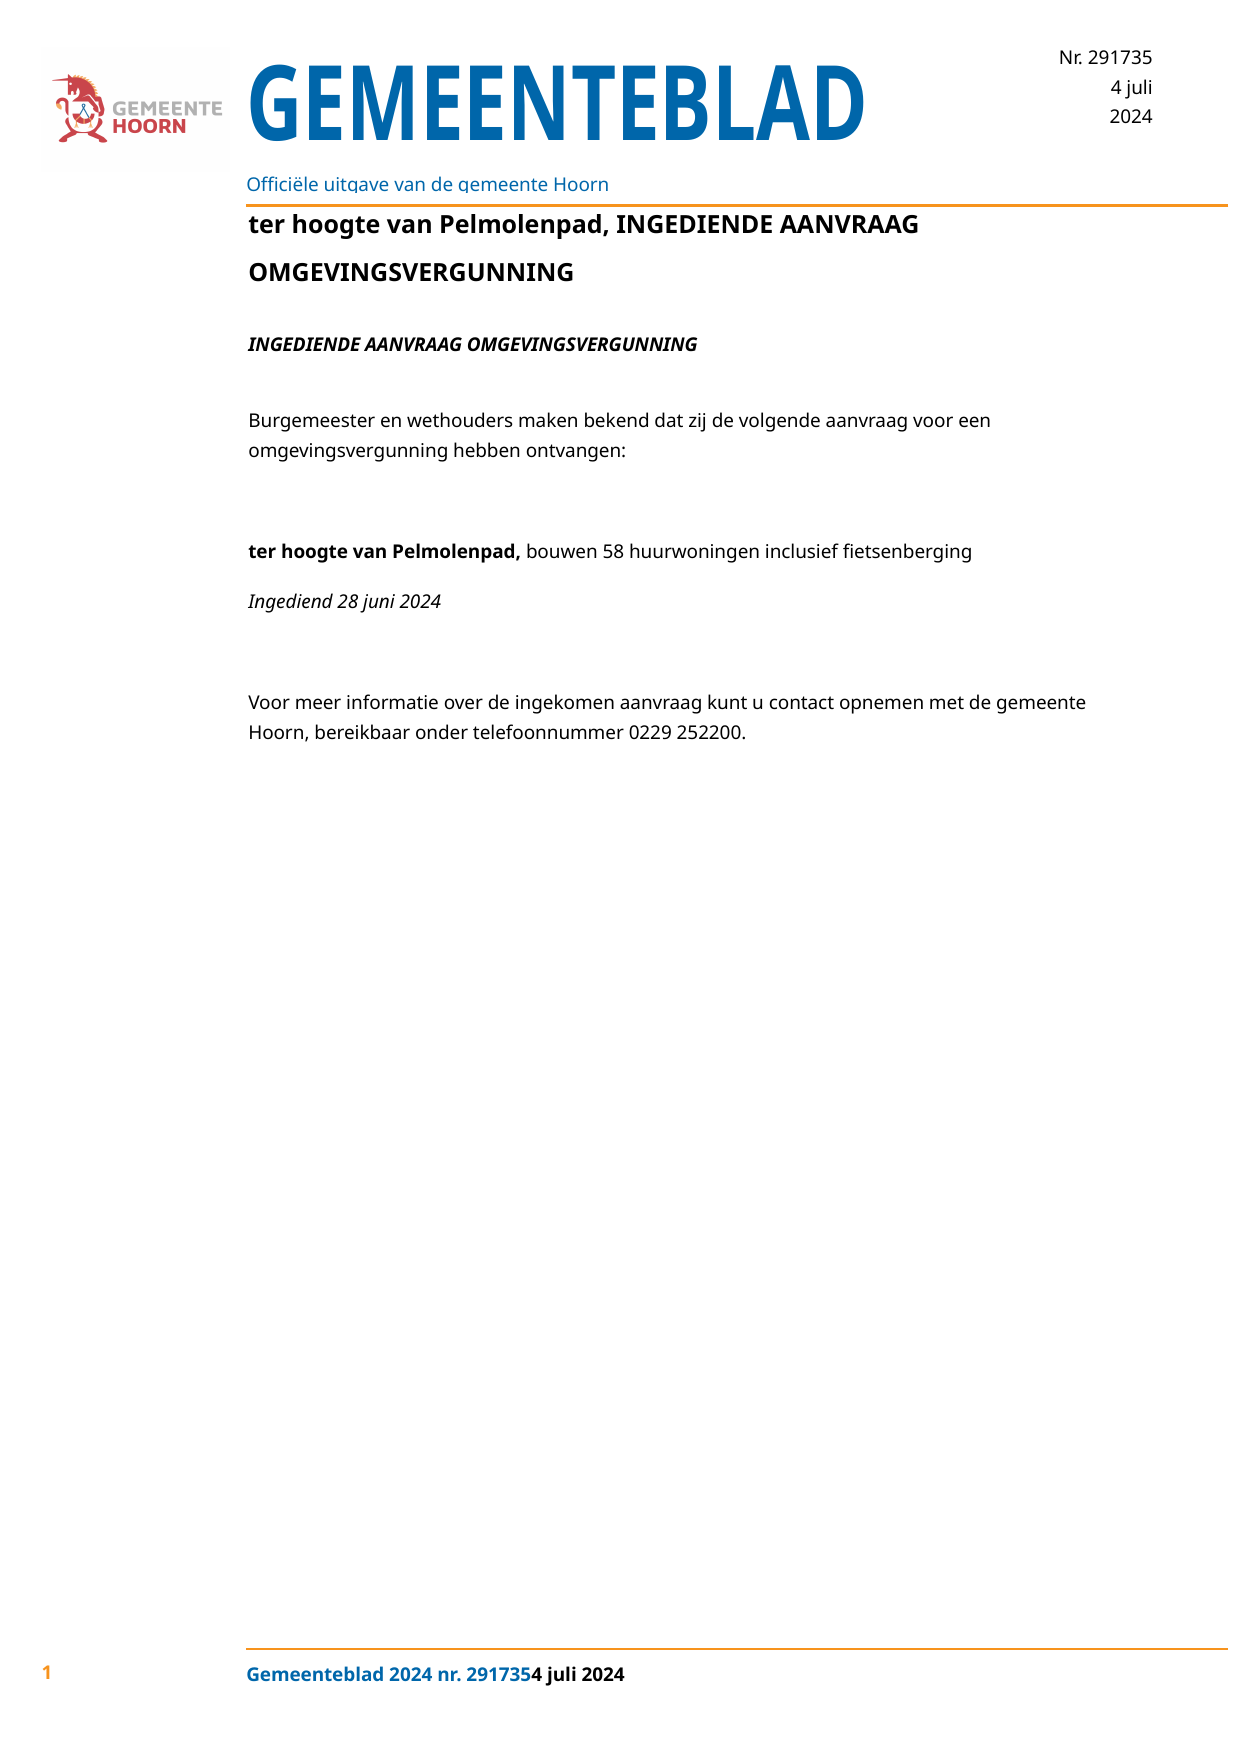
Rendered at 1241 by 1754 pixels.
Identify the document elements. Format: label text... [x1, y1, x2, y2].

text ter hoogte van Pelmolenpad, INGEDIENDE AANVRAAG OMGEVINGSVERGUNNING [248, 207, 1152, 288]
text INGEDIENDE AANVRAAG OMGEVINGSVERGUNNING [248, 331, 1152, 357]
text ter hoogte van Pelmolenpad, bouwen 58 huurwoningen inclusief fietsenberging [248, 538, 1152, 564]
picture [41, 47, 231, 172]
text Voor meer informatie over de ingekomen aanvraag kunt u contact opnemen met de gemeente Hoorn, bereikbaar onder telefoonnummer 0229 252200. [248, 689, 1152, 744]
text Ingediend 28 juni 2024 [248, 588, 1152, 614]
text Burgemeester en wethouders maken bekend dat zij de volgende aanvraag voor een omgevingsvergunning hebben ontvangen: [248, 408, 1152, 463]
